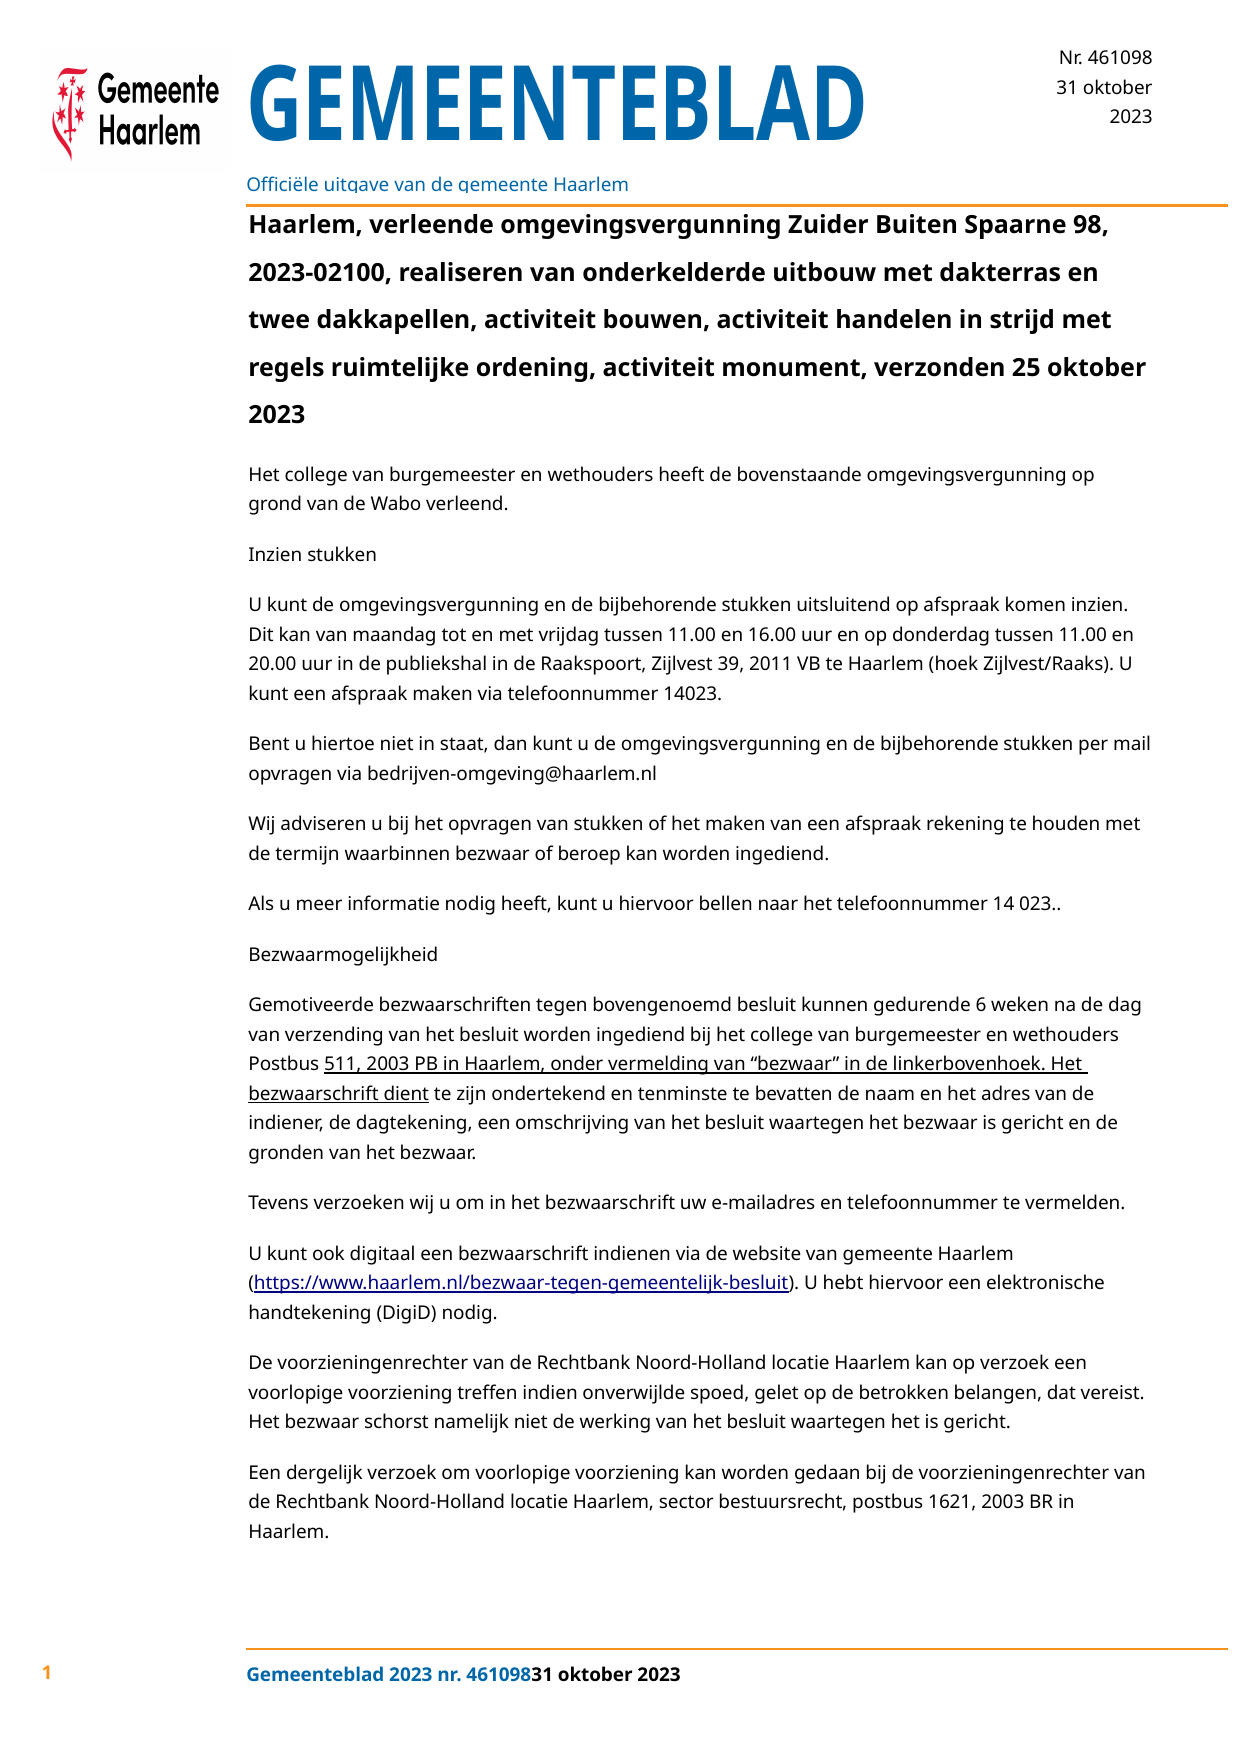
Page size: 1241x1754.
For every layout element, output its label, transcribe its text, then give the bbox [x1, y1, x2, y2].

text Een dergelijk verzoek om voorlopige voorziening kan worden gedaan bij de voorzieningenrechter van de Rechtbank Noord-Holland locatie Haarlem, sector bestuursrecht, postbus 1621, 2003 BR in Haarlem. [248, 1459, 1152, 1544]
text Bent u hiertoe niet in staat, dan kunt u de omgevingsvergunning en de bijbehorende stukken per mail opvragen via bedrijven-omgeving@haarlem.nl [248, 730, 1152, 786]
text Haarlem, verleende omgevingsvergunning Zuider Buiten Spaarne 98, 2023-02100, realiseren van onderkelderde uitbouw met dakterras en twee dakkapellen, activiteit bouwen, activiteit handelen in strijd met regels ruimtelijke ordening, activiteit monument, verzonden 25 oktober 2023 [248, 207, 1152, 431]
text U kunt ook digitaal een bezwaarschrift indienen via de website van gemeente Haarlem (https://www.haarlem.nl/bezwaar-tegen-gemeentelijk-besluit). U hebt hiervoor een elektronische handtekening (DigiD) nodig. [248, 1240, 1152, 1325]
text Het college van burgemeester en wethouders heeft de bovenstaande omgevingsvergunning op grond van de Wabo verleend. [248, 461, 1152, 516]
text Gemotiveerde bezwaarschriften tegen bovengenoemd besluit kunnen gedurende 6 weken na de dag van verzending van het besluit worden ingediend bij het college van burgemeester en wethouders Postbus 511, 2003 PB in Haarlem, onder vermelding van “bezwaar” in de linkerbovenhoek. Het bezwaarschrift dient te zijn ondertekend en tenminste te bevatten de naam en het adres van de indiener, de dagtekening, een omschrijving van het besluit waartegen het bezwaar is gericht en de gronden van het bezwaar. [248, 991, 1152, 1165]
text Tevens verzoeken wij u om in het bezwaarschrift uw e-mailadres en telefoonnummer te vermelden. [248, 1189, 1152, 1215]
text Bezwaarmogelijkheid [248, 941, 1152, 966]
text U kunt de omgevingsvergunning en de bijbehorende stukken uitsluitend op afspraak komen inzien. Dit kan van maandag tot en met vrijdag tussen 11.00 en 16.00 uur en op donderdag tussen 11.00 en 20.00 uur in de publiekshal in de Raakspoort, Zijlvest 39, 2011 VB te Haarlem (hoek Zijlvest/Raaks). U kunt een afspraak maken via telefoonnummer 14023. [248, 591, 1152, 706]
text Inzien stukken [248, 541, 1152, 566]
text De voorzieningenrechter van de Rechtbank Noord-Holland locatie Haarlem kan op verzoek een voorlopige voorziening treffen indien onverwijlde spoed, gelet op de betrokken belangen, dat vereist. Het bezwaar schorst namelijk niet de werking van het besluit waartegen het is gericht. [248, 1349, 1152, 1434]
picture [41, 47, 231, 172]
text Wij adviseren u bij het opvragen van stukken of het maken van een afspraak rekening te houden met de termijn waarbinnen bezwaar of beroep kan worden ingediend. [248, 810, 1152, 866]
text Als u meer informatie nodig heeft, kunt u hiervoor bellen naar het telefoonnummer 14 023.. [248, 890, 1152, 916]
